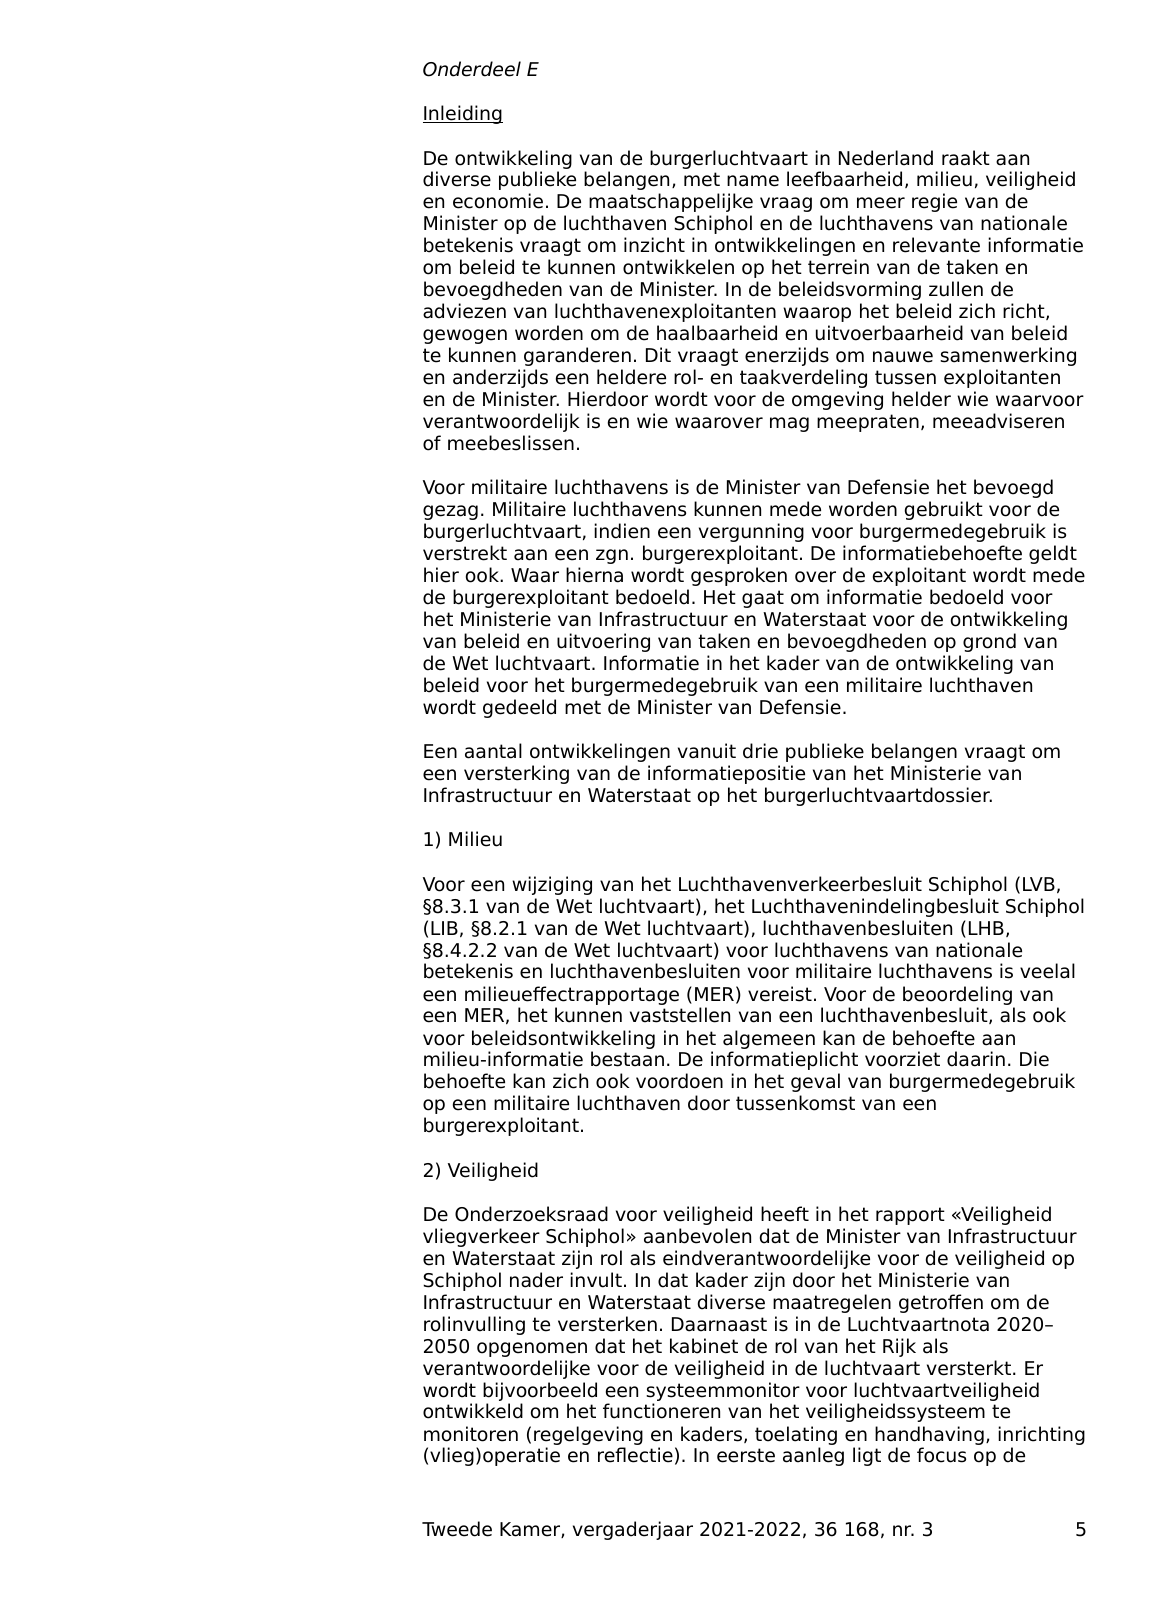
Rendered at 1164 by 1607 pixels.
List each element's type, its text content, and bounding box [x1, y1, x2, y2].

subtitle 1) Milieu [422, 829, 1087, 851]
text De ontwikkeling van de burgerluchtvaart in Nederland raakt aan diverse publieke belangen, met name leefbaarheid, milieu, veiligheid en economie. De maatschappelijke vraag om meer regie van de Minister op de luchthaven Schiphol en de luchthavens van nationale betekenis vraagt om inzicht in ontwikkelingen en relevante informatie om beleid te kunnen ontwikkelen op het terrein van de taken en bevoegdheden van de Minister. In de beleidsvorming zullen de adviezen van luchthavenexploitanten waarop het beleid zich richt, gewogen worden om de haalbaarheid en uitvoerbaarheid van beleid te kunnen garanderen. Dit vraagt enerzijds om nauwe samenwerking en anderzijds een heldere rol- en taakverdeling tussen exploitanten en de Minister. Hierdoor wordt voor de omgeving helder wie waarvoor verantwoordelijk is en wie waarover mag meepraten, meeadviseren of meebeslissen. [422, 147, 1087, 455]
text De Onderzoeksraad voor veiligheid heeft in het rapport «Veiligheid vliegverkeer Schiphol» aanbevolen dat de Minister van Infrastructuur en Waterstaat zijn rol als eindverantwoordelijke voor de veiligheid op Schiphol nader invult. In dat kader zijn door het Ministerie van Infrastructuur en Waterstaat diverse maatregelen getroffen om de rolinvulling te versterken. Daarnaast is in de Luchtvaartnota 2020–2050 opgenomen dat het kabinet de rol van het Rijk als verantwoordelijke voor de veiligheid in de luchtvaart versterkt. Er wordt bijvoorbeeld een systeemmonitor voor luchtvaartveiligheid ontwikkeld om het functioneren van het veiligheidssysteem te monitoren (regelgeving en kaders, toelating en handhaving, inrichting (vlieg)operatie en reflectie). In eerste aanleg ligt de focus op de [422, 1204, 1087, 1467]
text Een aantal ontwikkelingen vanuit drie publieke belangen vraagt om een versterking van de informatiepositie van het Ministerie van Infrastructuur en Waterstaat op het burgerluchtvaartdossier. [422, 741, 1087, 807]
subtitle Inleiding [422, 103, 1087, 125]
subtitle 2) Veiligheid [422, 1159, 1087, 1181]
text Voor een wijziging van het Luchthavenverkeerbesluit Schiphol (LVB, §8.3.1 van de Wet luchtvaart), het Luchthavenindelingbesluit Schiphol (LIB, §8.2.1 van de Wet luchtvaart), luchthavenbesluiten (LHB, §8.4.2.2 van de Wet luchtvaart) voor luchthavens van nationale betekenis en luchthavenbesluiten voor militaire luchthavens is veelal een milieueffectrapportage (MER) vereist. Voor de beoordeling van een MER, het kunnen vaststellen van een luchthavenbesluit, als ook voor beleidsontwikkeling in het algemeen kan de behoefte aan milieu-informatie bestaan. De informatieplicht voorziet daarin. Die behoefte kan zich ook voordoen in het geval van burgermedegebruik op een militaire luchthaven door tussenkomst van een burgerexploitant. [422, 873, 1087, 1137]
subtitle Onderdeel E [422, 59, 1087, 81]
text Voor militaire luchthavens is de Minister van Defensie het bevoegd gezag. Militaire luchthavens kunnen mede worden gebruikt voor de burgerluchtvaart, indien een vergunning voor burgermedegebruik is verstrekt aan een zgn. burgerexploitant. De informatiebehoefte geldt hier ook. Waar hierna wordt gesproken over de exploitant wordt mede de burgerexploitant bedoeld. Het gaat om informatie bedoeld voor het Ministerie van Infrastructuur en Waterstaat voor de ontwikkeling van beleid en uitvoering van taken en bevoegdheden op grond van de Wet luchtvaart. Informatie in het kader van de ontwikkeling van beleid voor het burgermedegebruik van een militaire luchthaven wordt gedeeld met de Minister van Defensie. [422, 477, 1087, 719]
